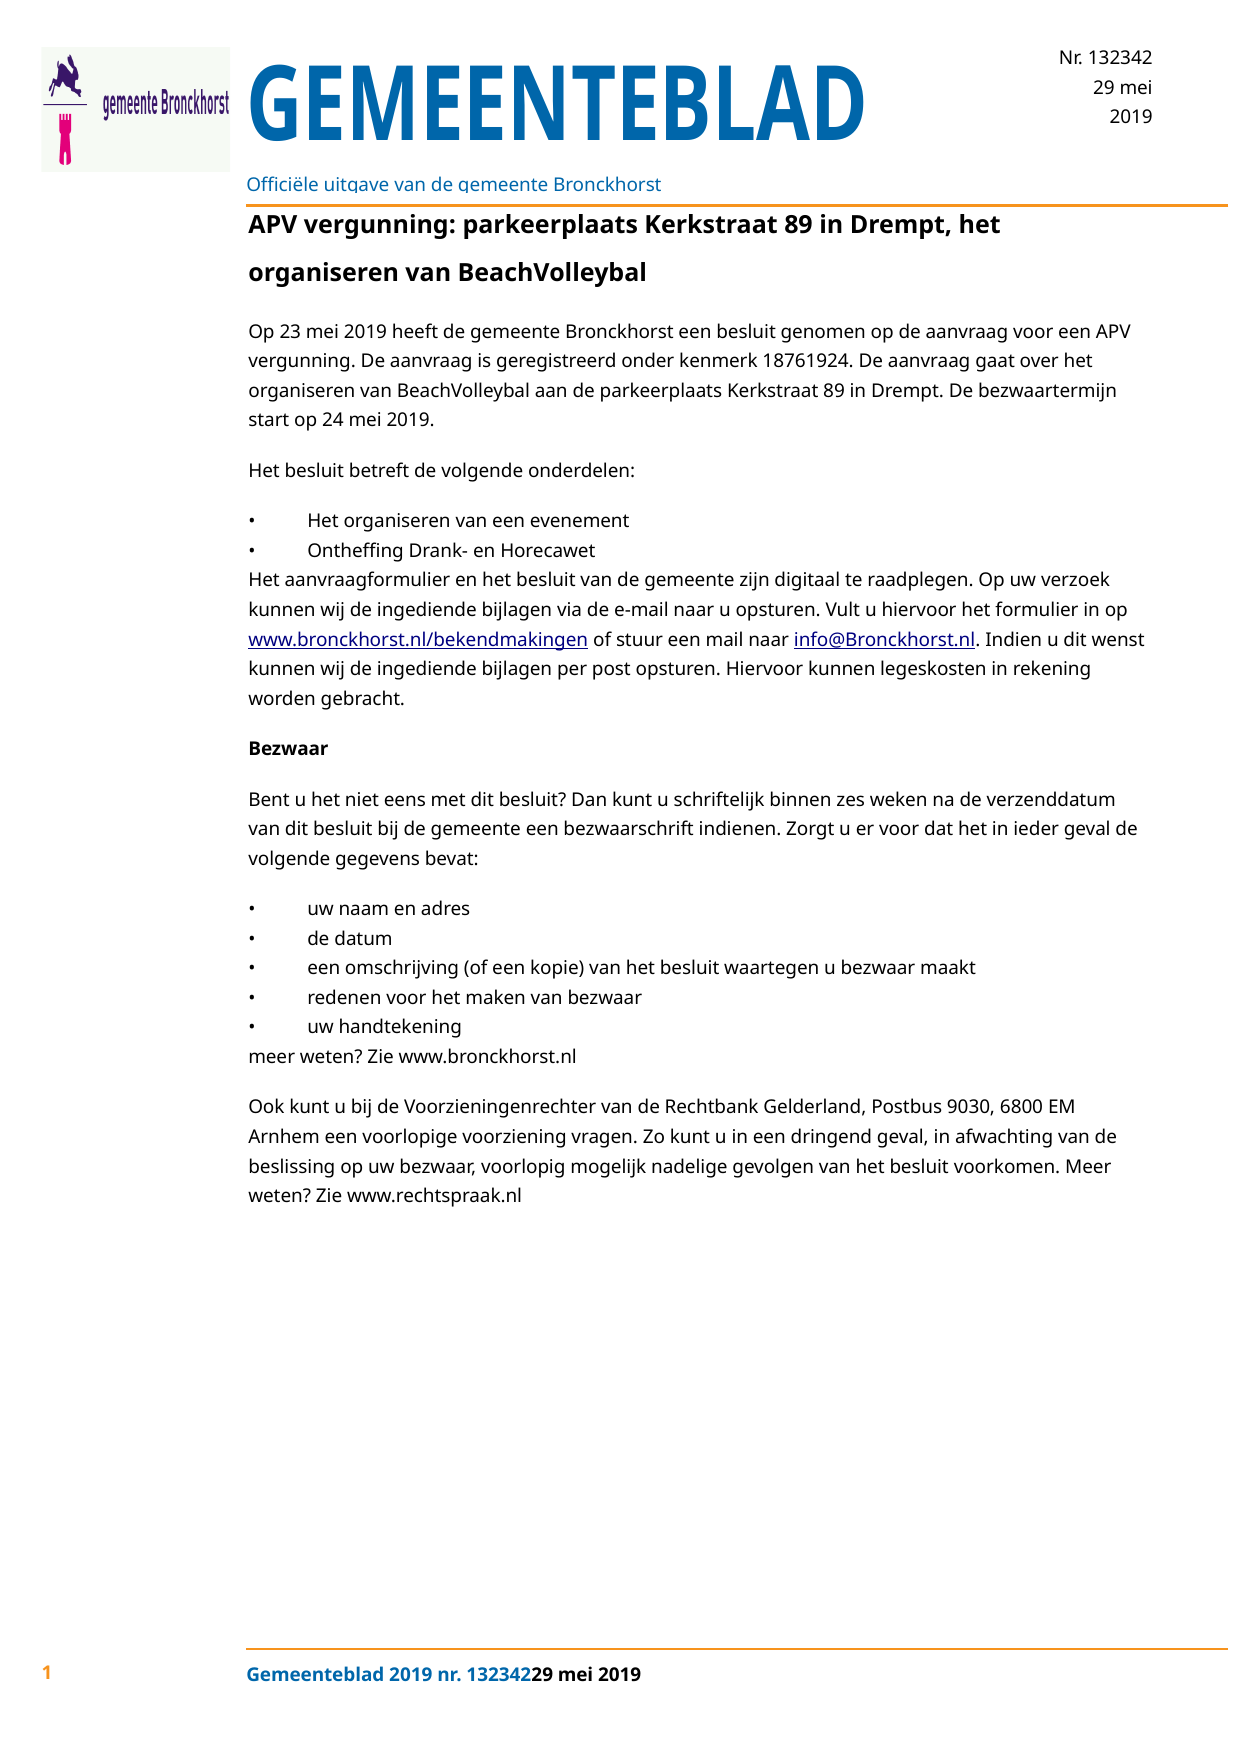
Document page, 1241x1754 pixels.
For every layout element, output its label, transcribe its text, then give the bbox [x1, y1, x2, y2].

text Ook kunt u bij de Voorzieningenrechter van de Rechtbank Gelderland, Postbus 9030, 6800 EM Arnhem een voorlopige voorziening vragen. Zo kunt u in een dringend geval, in afwachting van de beslissing op uw bezwaar, voorlopig mogelijk nadelige gevolgen van het besluit voorkomen. Meer weten? Zie www.rechtspraak.nl [248, 1094, 1152, 1208]
list de datum [248, 925, 1152, 951]
picture [41, 47, 231, 172]
list Ontheffing Drank- en Horecawet [248, 537, 1152, 563]
text Bezwaar [248, 735, 1152, 761]
text Op 23 mei 2019 heeft de gemeente Bronckhorst een besluit genomen op de aanvraag voor een APV vergunning. De aanvraag is geregistreerd onder kenmerk 18761924. De aanvraag gaat over het organiseren van BeachVolleybal aan de parkeerplaats Kerkstraat 89 in Drempt. De bezwaartermijn start op 24 mei 2019. [248, 318, 1152, 432]
text Het besluit betreft de volgende onderdelen: [248, 457, 1152, 483]
text meer weten? Zie www.bronckhorst.nl [248, 1043, 1152, 1069]
list uw handtekening [248, 1014, 1152, 1039]
list uw naam en adres [248, 895, 1152, 921]
list redenen voor het maken van bezwaar [248, 984, 1152, 1010]
list een omschrijving (of een kopie) van het besluit waartegen u bezwaar maakt [248, 954, 1152, 980]
text Het aanvraagformulier en het besluit van de gemeente zijn digitaal te raadplegen. Op uw verzoek kunnen wij de ingediende bijlagen via de e-mail naar u opsturen. Vult u hiervoor het formulier in op www.bronckhorst.nl/bekendmakingen of stuur een mail naar info@Bronckhorst.nl. Indien u dit wenst kunnen wij de ingediende bijlagen per post opsturen. Hiervoor kunnen legeskosten in rekening worden gebracht. [248, 567, 1152, 711]
text APV vergunning: parkeerplaats Kerkstraat 89 in Drempt, het organiseren van BeachVolleybal [248, 207, 1152, 288]
text Bent u het niet eens met dit besluit? Dan kunt u schriftelijk binnen zes weken na de verzenddatum van dit besluit bij de gemeente een bezwaarschrift indienen. Zorgt u er voor dat het in ieder geval de volgende gegevens bevat: [248, 786, 1152, 871]
list Het organiseren van een evenement [248, 507, 1152, 533]
